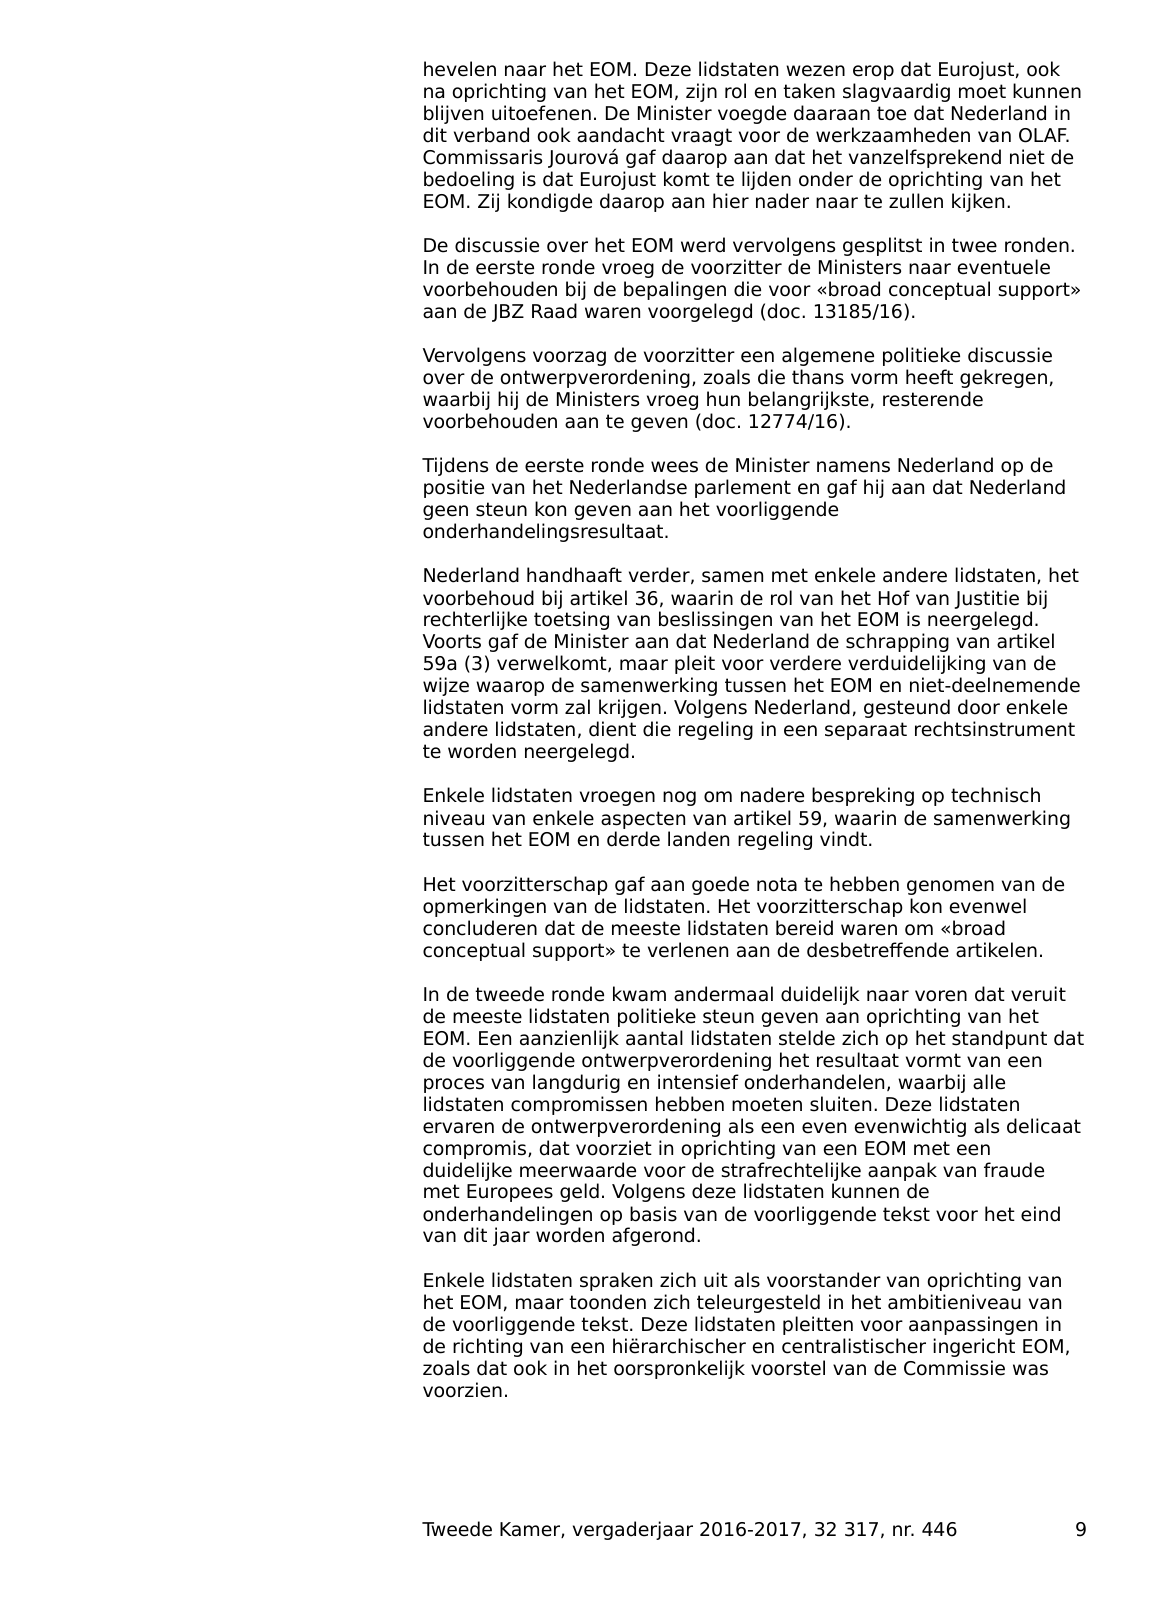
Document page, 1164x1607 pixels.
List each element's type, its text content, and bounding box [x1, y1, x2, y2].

text Enkele lidstaten spraken zich uit als voorstander van oprichting van het EOM, maar toonden zich teleurgesteld in het ambitieniveau van de voorliggende tekst. Deze lidstaten pleitten voor aanpassingen in de richting van een hiërarchischer en centralistischer ingericht EOM, zoals dat ook in het oorspronkelijk voorstel van de Commissie was voorzien. [422, 1269, 1087, 1401]
text Nederland handhaaft verder, samen met enkele andere lidstaten, het voorbehoud bij artikel 36, waarin de rol van het Hof van Justitie bij rechterlijke toetsing van beslissingen van het EOM is neergelegd. Voorts gaf de Minister aan dat Nederland de schrapping van artikel 59a (3) verwelkomt, maar pleit voor verdere verduidelijking van de wijze waarop de samenwerking tussen het EOM en niet-deelnemende lidstaten vorm zal krijgen. Volgens Nederland, gesteund door enkele andere lidstaten, dient die regeling in een separaat rechtsinstrument te worden neergelegd. [422, 565, 1087, 763]
text Het voorzitterschap gaf aan goede nota te hebben genomen van de opmerkingen van de lidstaten. Het voorzitterschap kon evenwel concluderen dat de meeste lidstaten bereid waren om «broad conceptual support» te verlenen aan de desbetreffende artikelen. [422, 873, 1087, 961]
text De discussie over het EOM werd vervolgens gesplitst in twee ronden. In de eerste ronde vroeg de voorzitter de Ministers naar eventuele voorbehouden bij de bepalingen die voor «broad conceptual support» aan de JBZ Raad waren voorgelegd (doc. 13185/16). [422, 235, 1087, 323]
text In de tweede ronde kwam andermaal duidelijk naar voren dat veruit de meeste lidstaten politieke steun geven aan oprichting van het EOM. Een aanzienlijk aantal lidstaten stelde zich op het standpunt dat de voorliggende ontwerpverordening het resultaat vormt van een proces van langdurig en intensief onderhandelen, waarbij alle lidstaten compromissen hebben moeten sluiten. Deze lidstaten ervaren de ontwerpverordening als een even evenwichtig als delicaat compromis, dat voorziet in oprichting van een EOM met een duidelijke meerwaarde voor de strafrechtelijke aanpak van fraude met Europees geld. Volgens deze lidstaten kunnen de onderhandelingen op basis van de voorliggende tekst voor het eind van dit jaar worden afgerond. [422, 984, 1087, 1247]
text Tijdens de eerste ronde wees de Minister namens Nederland op de positie van het Nederlandse parlement en gaf hij aan dat Nederland geen steun kon geven aan het voorliggende onderhandelingsresultaat. [422, 455, 1087, 543]
text hevelen naar het EOM. Deze lidstaten wezen erop dat Eurojust, ook na oprichting van het EOM, zijn rol en taken slagvaardig moet kunnen blijven uitoefenen. De Minister voegde daaraan toe dat Nederland in dit verband ook aandacht vraagt voor de werkzaamheden van OLAF. Commissaris Jourová gaf daarop aan dat het vanzelfsprekend niet de bedoeling is dat Eurojust komt te lijden onder de oprichting van het EOM. Zij kondigde daarop aan hier nader naar te zullen kijken. [422, 59, 1087, 213]
text Enkele lidstaten vroegen nog om nadere bespreking op technisch niveau van enkele aspecten van artikel 59, waarin de samenwerking tussen het EOM en derde landen regeling vindt. [422, 785, 1087, 851]
text Vervolgens voorzag de voorzitter een algemene politieke discussie over de ontwerpverordening, zoals die thans vorm heeft gekregen, waarbij hij de Ministers vroeg hun belangrijkste, resterende voorbehouden aan te geven (doc. 12774/16). [422, 345, 1087, 433]
